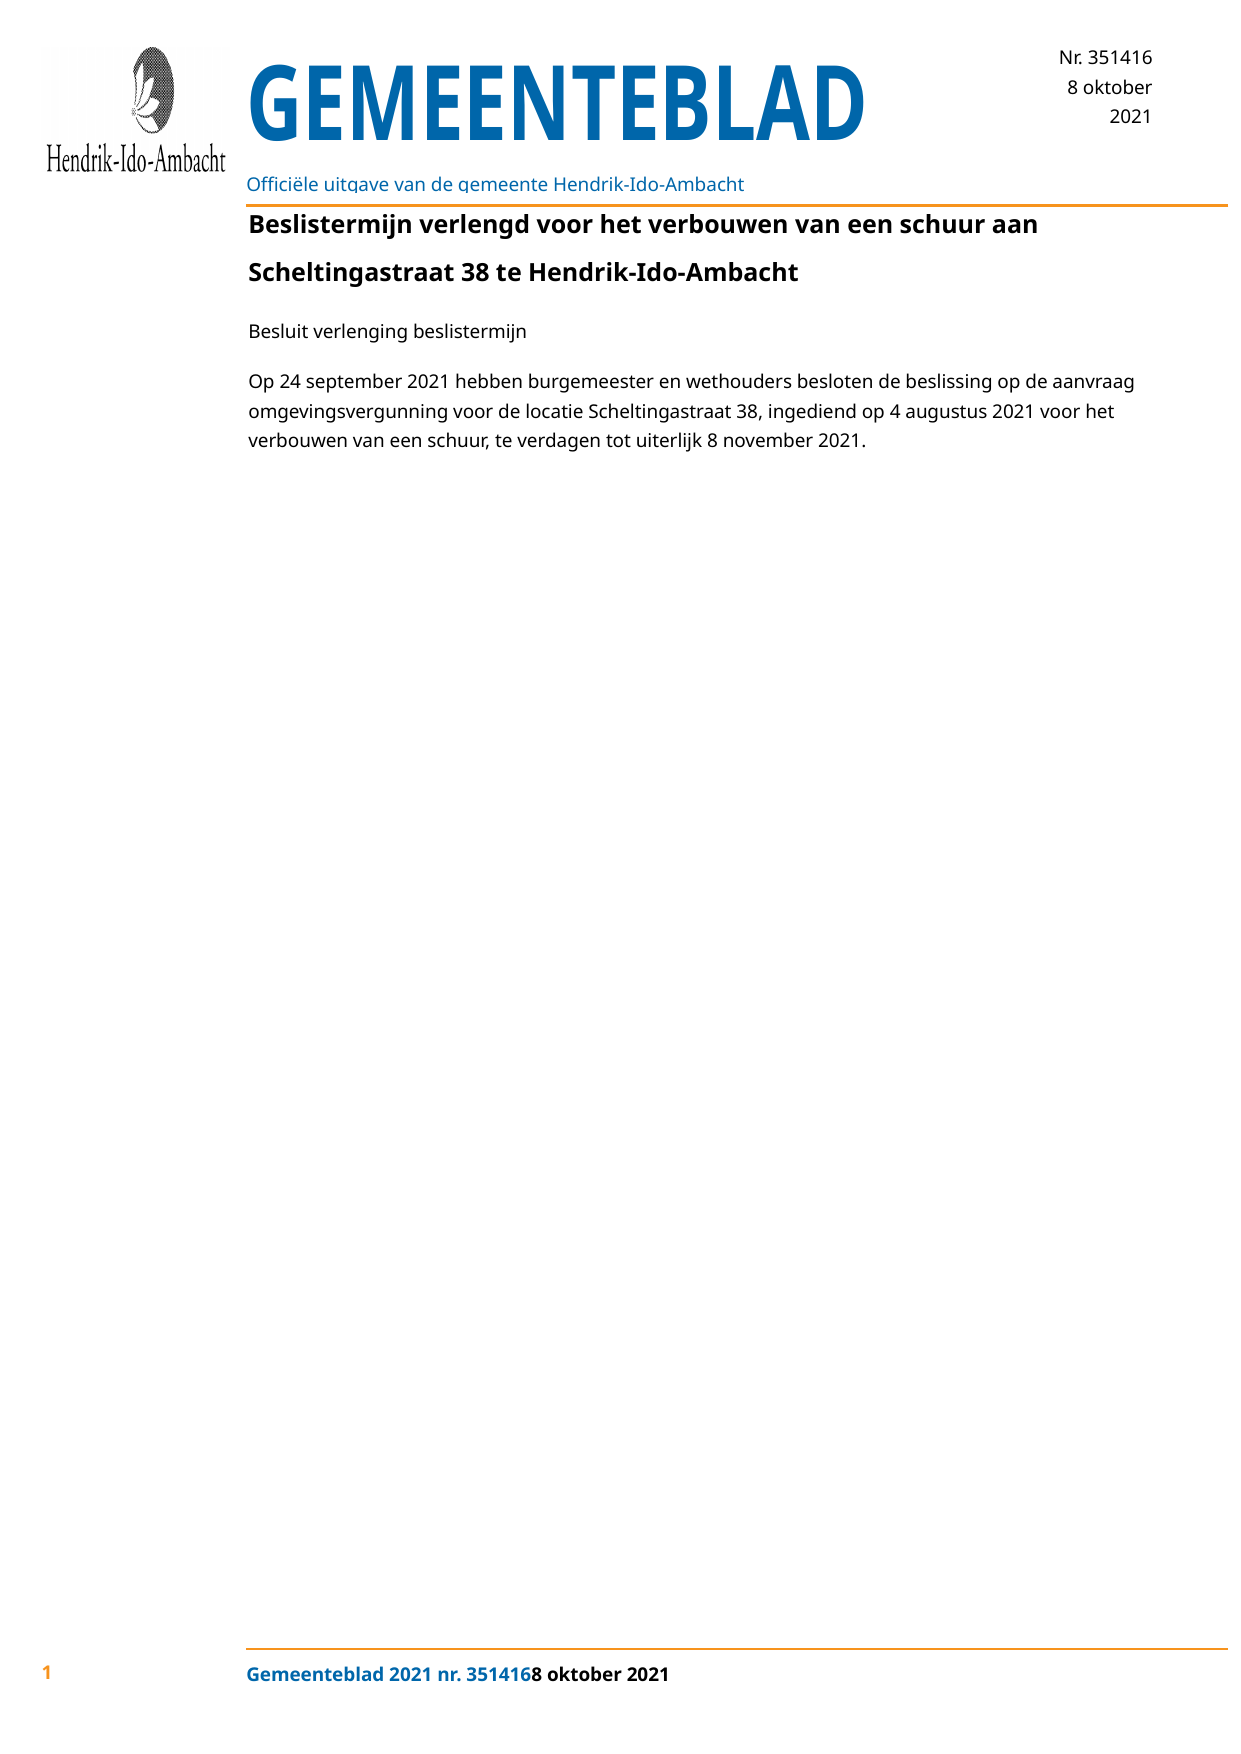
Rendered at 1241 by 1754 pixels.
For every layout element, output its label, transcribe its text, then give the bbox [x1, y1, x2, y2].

text Op 24 september 2021 hebben burgemeester en wethouders besloten de beslissing op de aanvraag omgevingsvergunning voor de locatie Scheltingastraat 38, ingediend op 4 augustus 2021 voor het verbouwen van een schuur, te verdagen tot uiterlijk 8 november 2021. [248, 368, 1152, 453]
text Beslistermijn verlengd voor het verbouwen van een schuur aan Scheltingastraat 38 te Hendrik-Ido-Ambacht [248, 207, 1152, 288]
picture [41, 47, 231, 172]
text Besluit verlenging beslistermijn [248, 318, 1152, 344]
